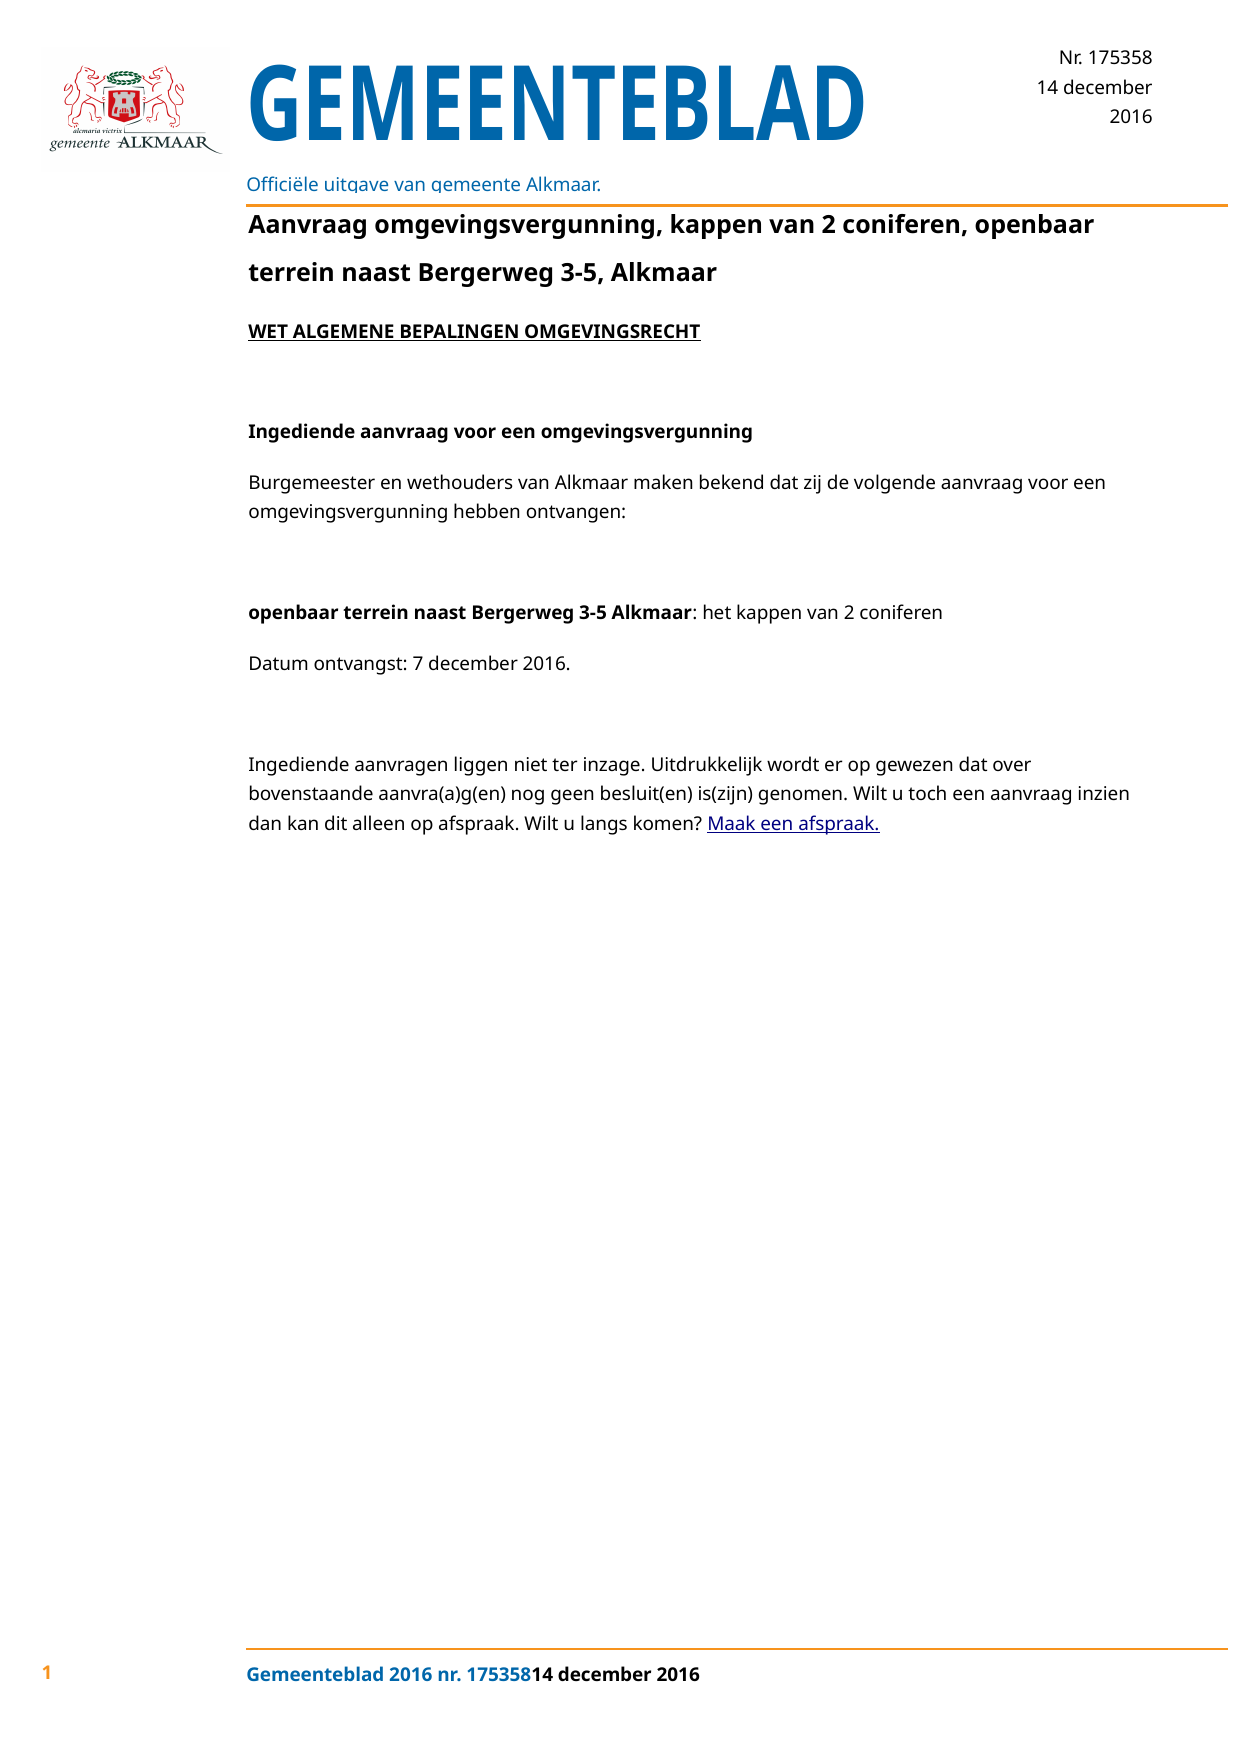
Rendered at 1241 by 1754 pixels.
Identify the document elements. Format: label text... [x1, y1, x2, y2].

text openbaar terrein naast Bergerweg 3-5 Alkmaar: het kappen van 2 coniferen [248, 599, 1152, 625]
text Aanvraag omgevingsvergunning, kappen van 2 coniferen, openbaar terrein naast Bergerweg 3-5, Alkmaar [248, 207, 1152, 288]
picture [41, 47, 231, 172]
text WET ALGEMENE BEPALINGEN OMGEVINGSRECHT [248, 318, 1152, 344]
text Datum ontvangst: 7 december 2016. [248, 650, 1152, 676]
text Ingediende aanvraag voor een omgevingsvergunning [248, 419, 1152, 444]
text Ingediende aanvragen liggen niet ter inzage. Uitdrukkelijk wordt er op gewezen dat over bovenstaande aanvra(a)g(en) nog geen besluit(en) is(zijn) genomen. Wilt u toch een aanvraag inzien dan kan dit alleen op afspraak. Wilt u langs komen? Maak een afspraak. [248, 751, 1152, 836]
text Burgemeester en wethouders van Alkmaar maken bekend dat zij de volgende aanvraag voor een omgevingsvergunning hebben ontvangen: [248, 469, 1152, 524]
